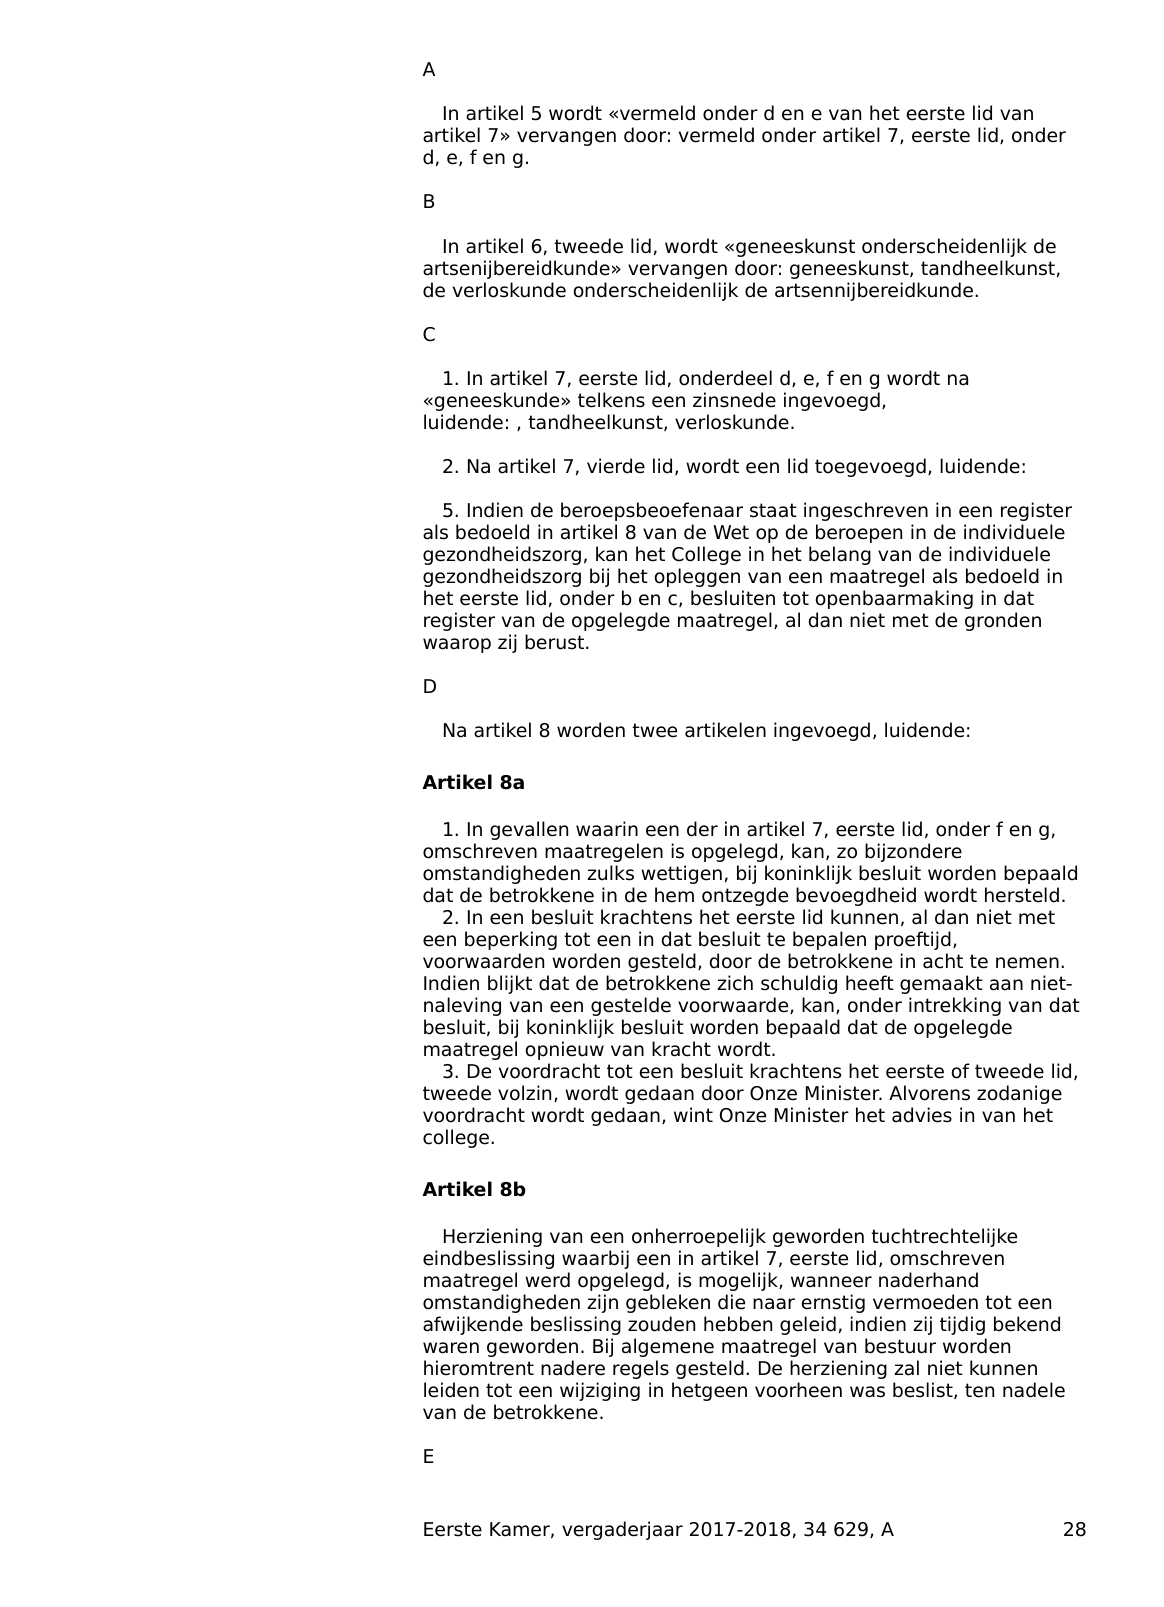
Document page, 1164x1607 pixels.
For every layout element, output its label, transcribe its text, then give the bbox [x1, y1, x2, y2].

subtitle Artikel 8a [422, 772, 1087, 794]
text 2. Na artikel 7, vierde lid, wordt een lid toegevoegd, luidende: [422, 456, 1087, 478]
text In artikel 5 wordt «vermeld onder d en e van het eerste lid van artikel 7» vervangen door: vermeld onder artikel 7, eerste lid, onder d, e, f en g. [422, 103, 1087, 169]
text Na artikel 8 worden twee artikelen ingevoegd, luidende: [422, 720, 1087, 742]
text 2. In een besluit krachtens het eerste lid kunnen, al dan niet met een beperking tot een in dat besluit te bepalen proeftijd, voorwaarden worden gesteld, door de betrokkene in acht te nemen. Indien blijkt dat de betrokkene zich schuldig heeft gemaakt aan niet-naleving van een gestelde voorwaarde, kan, onder intrekking van dat besluit, bij koninklijk besluit worden bepaald dat de opgelegde maatregel opnieuw van kracht wordt. [422, 907, 1087, 1061]
text C [422, 324, 1087, 346]
text 3. De voordracht tot een besluit krachtens het eerste of tweede lid, tweede volzin, wordt gedaan door Onze Minister. Alvorens zodanige voordracht wordt gedaan, wint Onze Minister het advies in van het college. [422, 1061, 1087, 1149]
text 1. In gevallen waarin een der in artikel 7, eerste lid, onder f en g, omschreven maatregelen is opgelegd, kan, zo bijzondere omstandigheden zulks wettigen, bij koninklijk besluit worden bepaald dat de betrokkene in de hem ontzegde bevoegdheid wordt hersteld. [422, 819, 1087, 907]
text B [422, 191, 1087, 213]
text In artikel 6, tweede lid, wordt «geneeskunst onderscheidenlijk de artsenijbereidkunde» vervangen door: geneeskunst, tandheelkunst, de verloskunde onderscheidenlijk de artsennijbereidkunde. [422, 236, 1087, 301]
text E [422, 1446, 1087, 1468]
text 5. Indien de beroepsbeoefenaar staat ingeschreven in een register als bedoeld in artikel 8 van de Wet op de beroepen in de individuele gezondheidszorg, kan het College in het belang van de individuele gezondheidszorg bij het opleggen van een maatregel als bedoeld in het eerste lid, onder b en c, besluiten tot openbaarmaking in dat register van de opgelegde maatregel, al dan niet met de gronden waarop zij berust. [422, 500, 1087, 654]
text D [422, 676, 1087, 698]
text Herziening van een onherroepelijk geworden tuchtrechtelijke eindbeslissing waarbij een in artikel 7, eerste lid, omschreven maatregel werd opgelegd, is mogelijk, wanneer naderhand omstandigheden zijn gebleken die naar ernstig vermoeden tot een afwijkende beslissing zouden hebben geleid, indien zij tijdig bekend waren geworden. Bij algemene maatregel van bestuur worden hieromtrent nadere regels gesteld. De herziening zal niet kunnen leiden tot een wijziging in hetgeen voorheen was beslist, ten nadele van de betrokkene. [422, 1226, 1087, 1424]
text 1. In artikel 7, eerste lid, onderdeel d, e, f en g wordt na «geneeskunde» telkens een zinsnede ingevoegd, luidende: , tandheelkunst, verloskunde. [422, 368, 1087, 434]
text A [422, 59, 1087, 81]
subtitle Artikel 8b [422, 1179, 1087, 1201]
